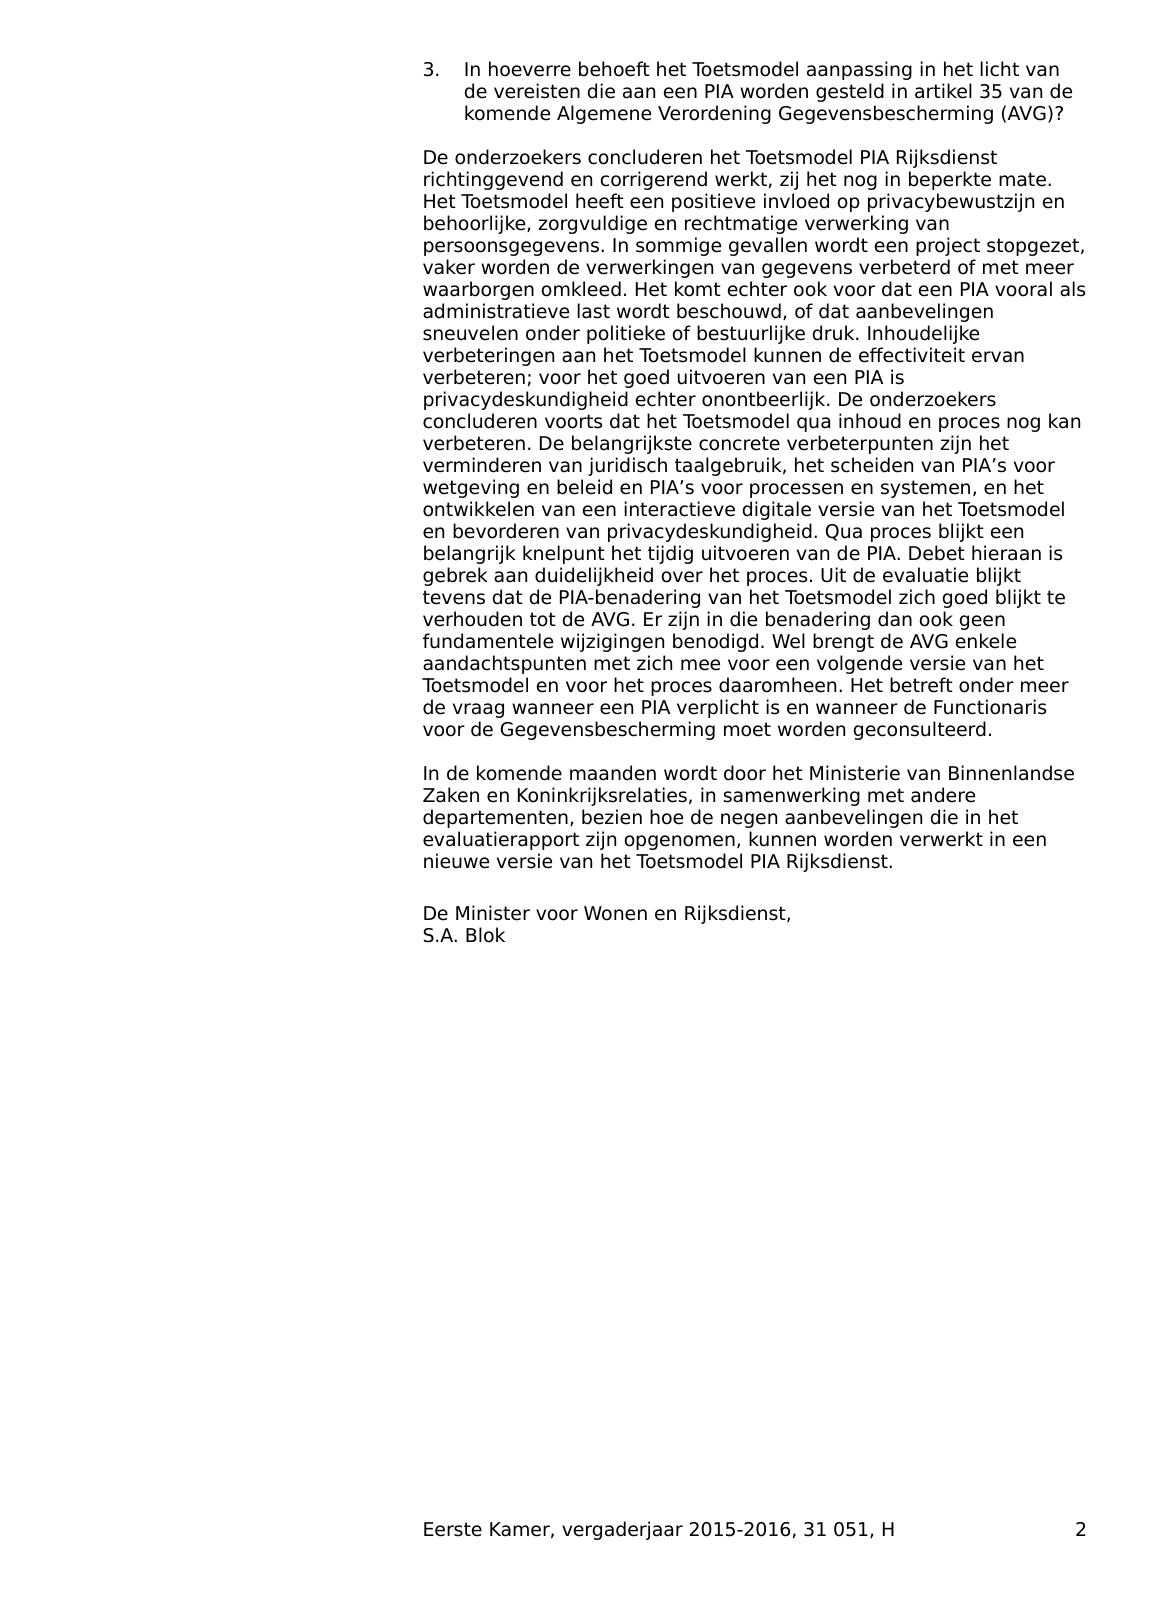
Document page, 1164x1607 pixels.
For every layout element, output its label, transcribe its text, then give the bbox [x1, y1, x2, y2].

text In de komende maanden wordt door het Ministerie van Binnenlandse Zaken en Koninkrijksrelaties, in samenwerking met andere departementen, bezien hoe de negen aanbevelingen die in het evaluatierapport zijn opgenomen, kunnen worden verwerkt in een nieuwe versie van het Toetsmodel PIA Rijksdienst. [422, 763, 1087, 873]
text 3. In hoeverre behoeft het Toetsmodel aanpassing in het licht van de vereisten die aan een PIA worden gesteld in artikel 35 van de komende Algemene Verordening Gegevensbescherming (AVG)? [422, 59, 1087, 125]
text De onderzoekers concluderen het Toetsmodel PIA Rijksdienst richtinggevend en corrigerend werkt, zij het nog in beperkte mate. Het Toetsmodel heeft een positieve invloed op privacybewustzijn en behoorlijke, zorgvuldige en rechtmatige verwerking van persoonsgegevens. In sommige gevallen wordt een project stopgezet, vaker worden de verwerkingen van gegevens verbeterd of met meer waarborgen omkleed. Het komt echter ook voor dat een PIA vooral als administratieve last wordt beschouwd, of dat aanbevelingen sneuvelen onder politieke of bestuurlijke druk. Inhoudelijke verbeteringen aan het Toetsmodel kunnen de effectiviteit ervan verbeteren; voor het goed uitvoeren van een PIA is privacydeskundigheid echter onontbeerlijk. De onderzoekers concluderen voorts dat het Toetsmodel qua inhoud en proces nog kan verbeteren. De belangrijkste concrete verbeterpunten zijn het verminderen van juridisch taalgebruik, het scheiden van PIA’s voor wetgeving en beleid en PIA’s voor processen en systemen, en het ontwikkelen van een interactieve digitale versie van het Toetsmodel en bevorderen van privacydeskundigheid. Qua proces blijkt een belangrijk knelpunt het tijdig uitvoeren van de PIA. Debet hieraan is gebrek aan duidelijkheid over het proces. Uit de evaluatie blijkt tevens dat de PIA-benadering van het Toetsmodel zich goed blijkt te verhouden tot de AVG. Er zijn in die benadering dan ook geen fundamentele wijzigingen benodigd. Wel brengt de AVG enkele aandachtspunten met zich mee voor een volgende versie van het Toetsmodel en voor het proces daaromheen. Het betreft onder meer de vraag wanneer een PIA verplicht is en wanneer de Functionaris voor de Gegevensbescherming moet worden geconsulteerd. [422, 147, 1087, 741]
text De Minister voor Wonen en Rijksdienst, S.A. Blok [422, 903, 1087, 947]
